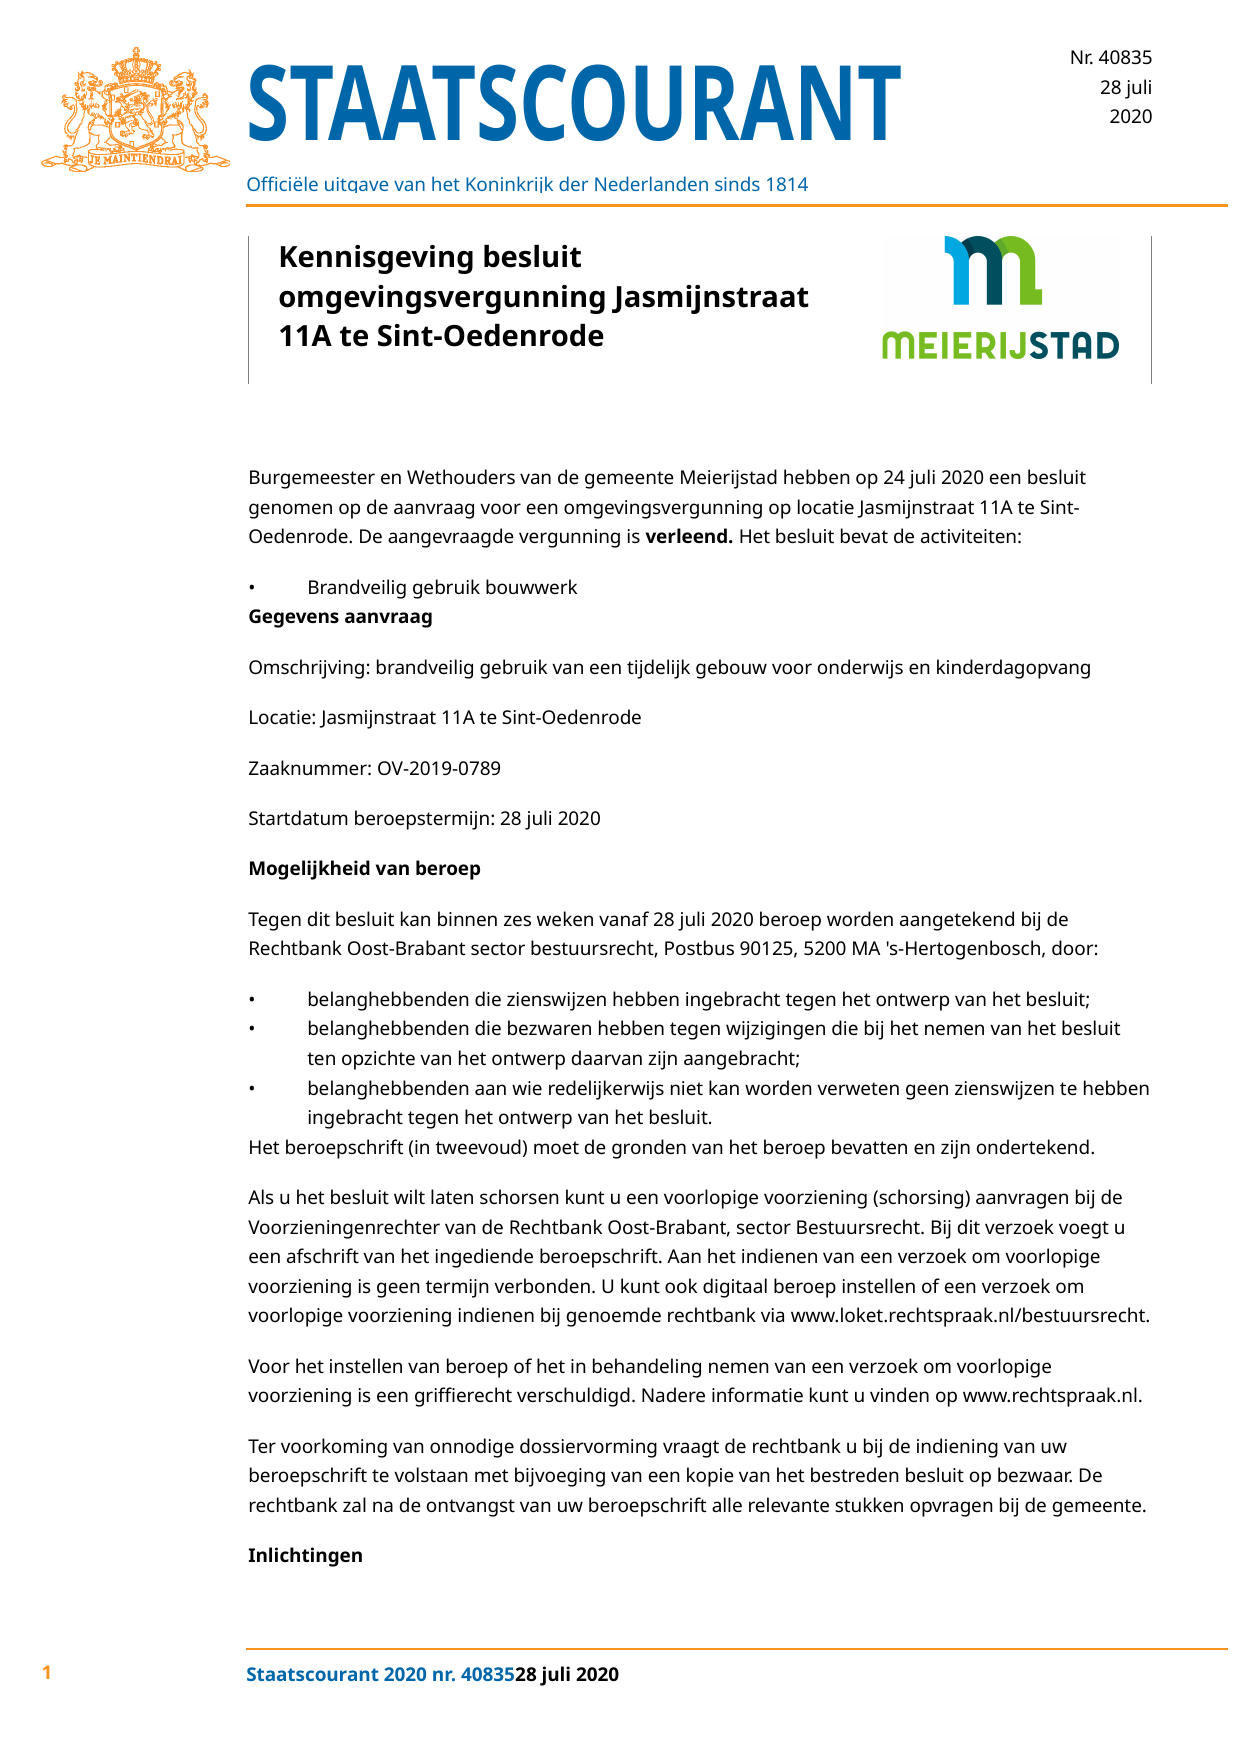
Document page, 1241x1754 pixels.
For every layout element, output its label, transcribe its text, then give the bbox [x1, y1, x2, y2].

list belanghebbenden aan wie redelijkerwijs niet kan worden verweten geen zienswijzen te hebben ingebracht tegen het ontwerp van het besluit. [248, 1075, 1152, 1130]
text Mogelijkheid van beroep [248, 856, 1152, 881]
table_header Kennisgeving besluit omgevingsvergunning Jasmijnstraat 11A te Sint-Oedenrode [249, 236, 850, 384]
text Zaaknummer: OV-2019-0789 [248, 755, 1152, 781]
text Locatie: Jasmijnstraat 11A te Sint-Oedenrode [248, 704, 1152, 730]
text Ter voorkoming van onnodige dossiervorming vraagt de rechtbank u bij de indiening van uw beroepschrift te volstaan met bijvoeging van een kopie van het bestreden besluit op bezwaar. De rechtbank zal na de ontvangst van uw beroepschrift alle relevante stukken opvragen bij de gemeente. [248, 1433, 1152, 1518]
text Gegevens aanvraag [248, 603, 1152, 629]
table_header [850, 359, 1151, 384]
table_header [850, 236, 882, 358]
text Omschrijving: brandveilig gebruik van een tijdelijk gebouw voor onderwijs en kinderdagopvang [248, 654, 1152, 680]
table_header [1119, 236, 1151, 358]
text Inlichtingen [248, 1543, 1152, 1568]
text Voor het instellen van beroep of het in behandeling nemen van een verzoek om voorlopige voorziening is een griffierecht verschuldigd. Nadere informatie kunt u vinden op www.rechtspraak.nl. [248, 1353, 1152, 1408]
text Startdatum beroepstermijn: 28 juli 2020 [248, 805, 1152, 831]
picture [882, 236, 1119, 359]
text Als u het besluit wilt laten schorsen kunt u een voorlopige voorziening (schorsing) aanvragen bij de Voorzieningenrechter van de Rechtbank Oost-Brabant, sector Bestuursrecht. Bij dit verzoek voegt u een afschrift van het ingediende beroepschrift. Aan het indienen van een verzoek om voorlopige voorziening is geen termijn verbonden. U kunt ook digitaal beroep instellen of een verzoek om voorlopige voorziening indienen bij genoemde rechtbank via www.loket.rechtspraak.nl/bestuursrecht. [248, 1184, 1152, 1328]
picture [41, 47, 231, 172]
text Het beroepschrift (in tweevoud) moet de gronden van het beroep bevatten en zijn ondertekend. [248, 1134, 1152, 1160]
list belanghebbenden die zienswijzen hebben ingebracht tegen het ontwerp van het besluit; [248, 986, 1152, 1012]
text Tegen dit besluit kan binnen zes weken vanaf 28 juli 2020 beroep worden aangetekend bij de Rechtbank Oost-Brabant sector bestuursrecht, Postbus 90125, 5200 MA 's-Hertogenbosch, door: [248, 906, 1152, 961]
list belanghebbenden die bezwaren hebben tegen wijzigingen die bij het nemen van het besluit ten opzichte van het ontwerp daarvan zijn aangebracht; [248, 1016, 1152, 1071]
text Burgemeester en Wethouders van de gemeente Meierijstad hebben op 24 juli 2020 een besluit genomen op de aanvraag voor een omgevingsvergunning op locatie Jasmijnstraat 11A te Sint-Oedenrode. De aangevraagde vergunning is verleend. Het besluit bevat de activiteiten: [248, 464, 1152, 549]
list Brandveilig gebruik bouwwerk [248, 574, 1152, 600]
